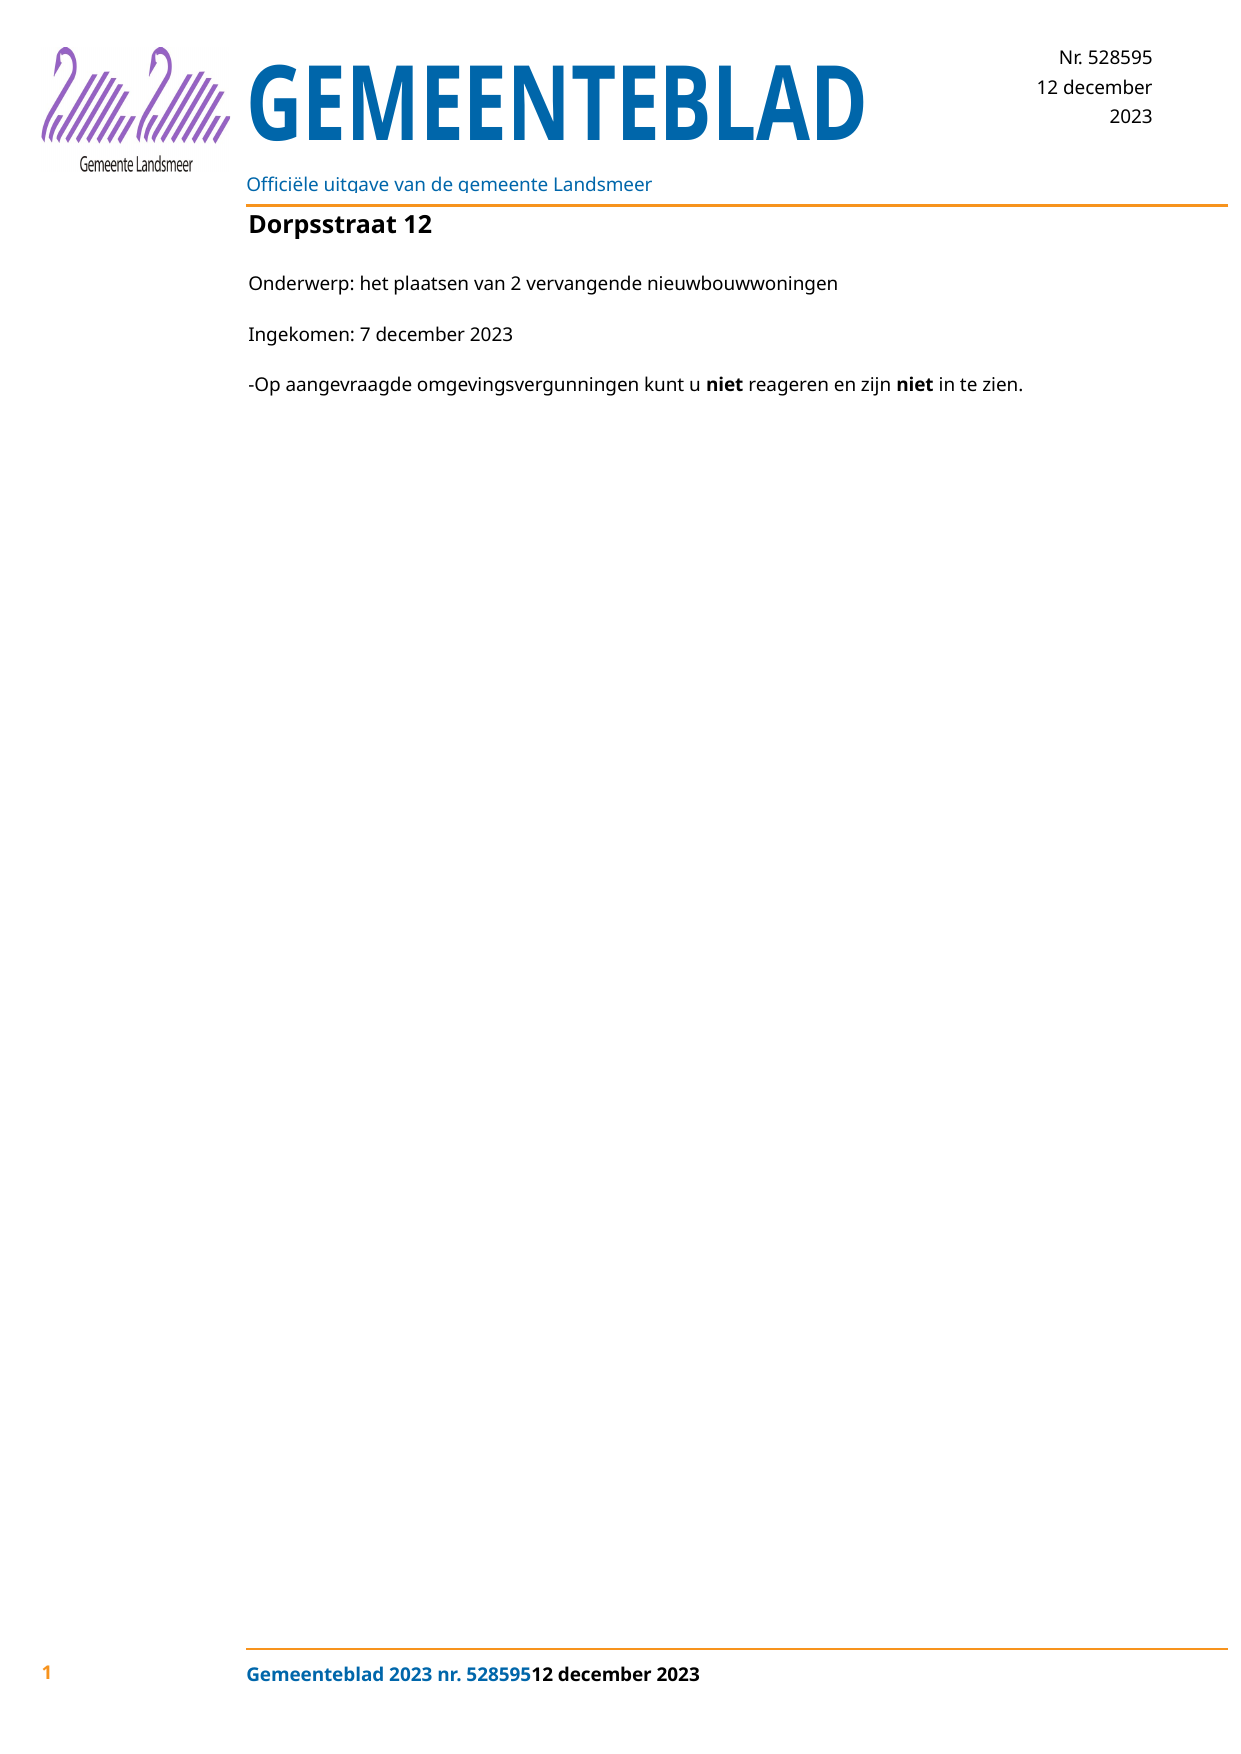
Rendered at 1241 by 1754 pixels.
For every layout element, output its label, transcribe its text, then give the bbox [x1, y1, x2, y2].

text -Op aangevraagde omgevingsvergunningen kunt u niet reageren en zijn niet in te zien. [248, 371, 1152, 397]
picture [41, 47, 231, 172]
text Dorpsstraat 12 [248, 207, 1152, 241]
text Onderwerp: het plaatsen van 2 vervangende nieuwbouwwoningen [248, 270, 1152, 296]
text Ingekomen: 7 december 2023 [248, 321, 1152, 346]
